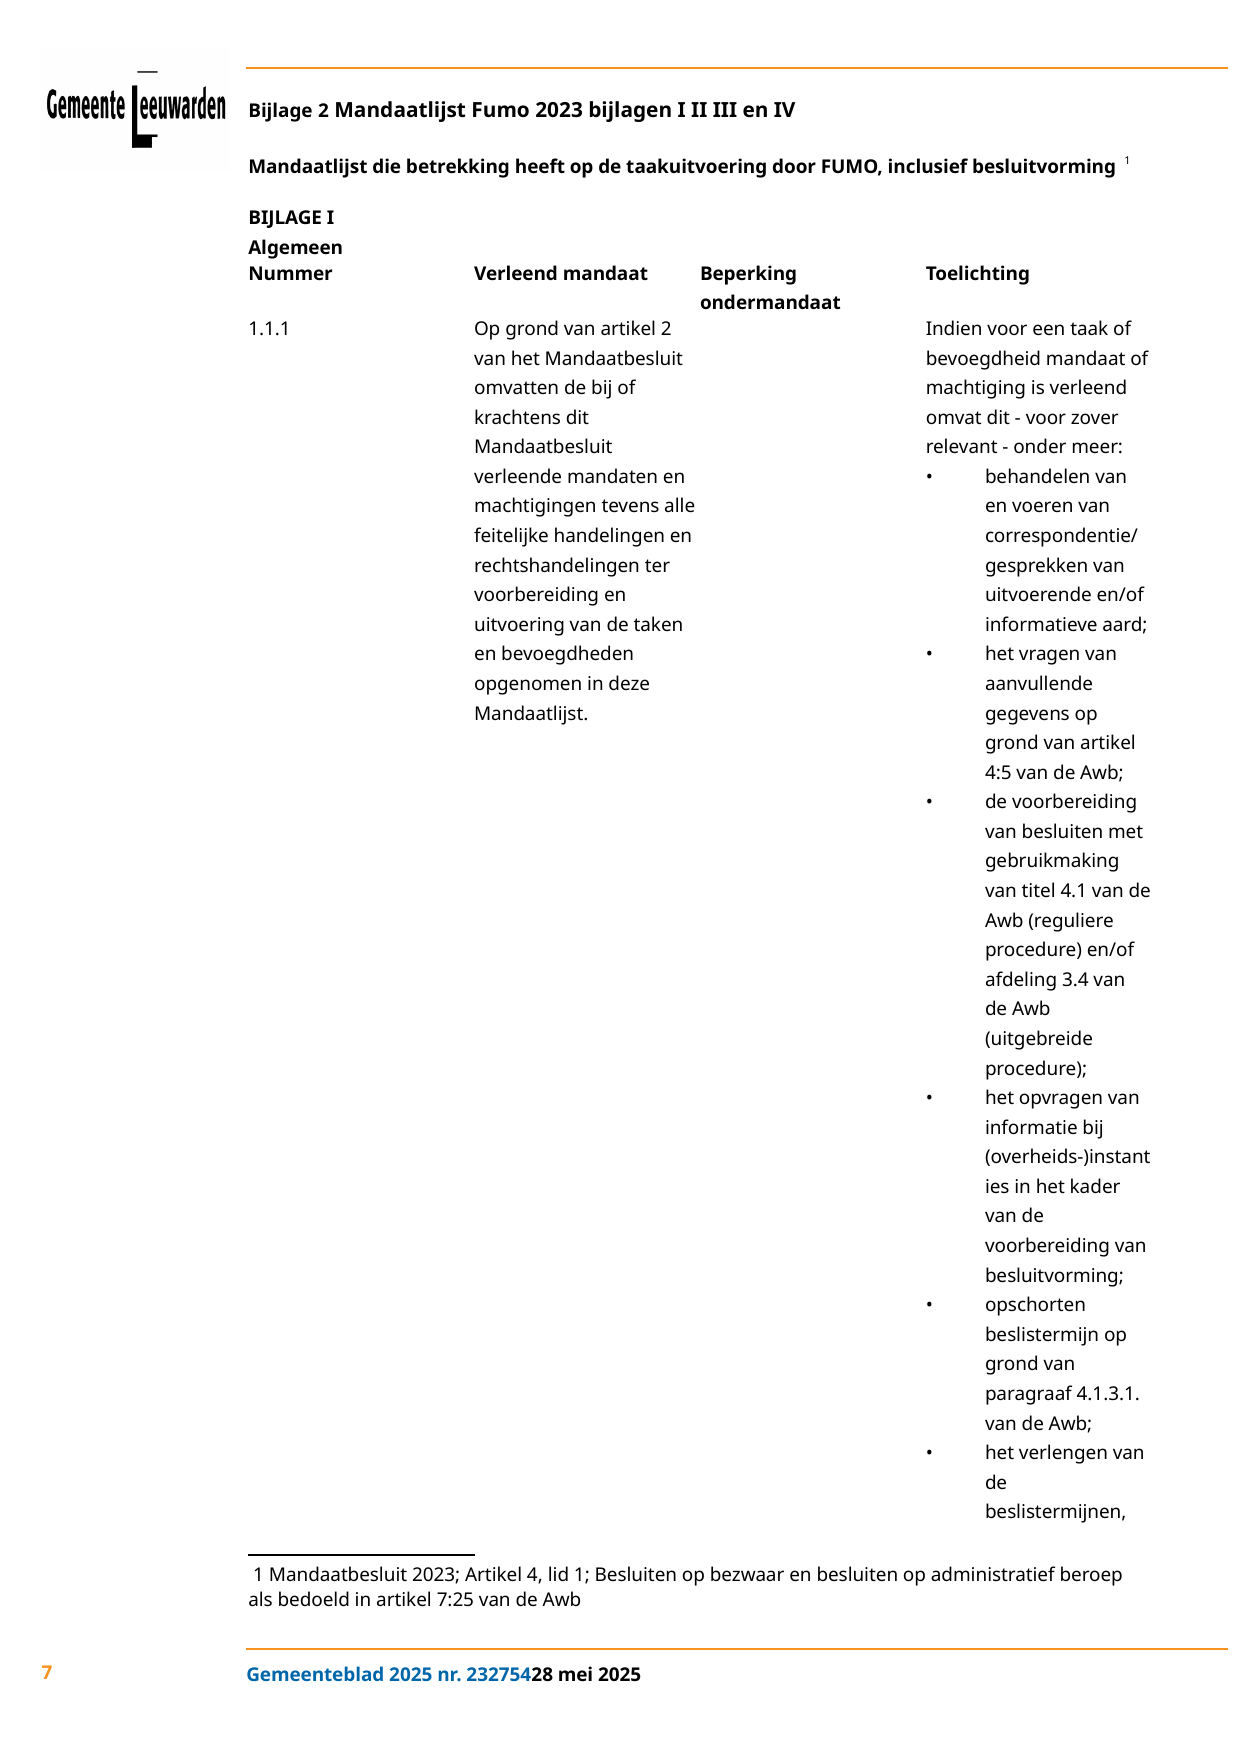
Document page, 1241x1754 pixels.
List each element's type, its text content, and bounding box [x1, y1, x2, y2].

table_cell Verleend mandaat [474, 260, 700, 315]
table_cell [248, 179, 1152, 204]
table_cell [700, 315, 926, 1524]
picture [41, 47, 231, 172]
table_header Mandaatlijst die betrekking heeft op de taakuitvoering door FUMO, inclusief besluitvorming [248, 153, 1152, 179]
text Bijlage 2 Mandaatlijst Fumo 2023 bijlagen I II III en IV [248, 95, 1152, 123]
table_cell Toelichting [926, 260, 1152, 315]
table_cell Beperking ondermandaat [700, 260, 926, 315]
table_cell BIJLAGE I Algemeen [248, 205, 1152, 260]
table_cell Op grond van artikel 2 van het Mandaatbesluit omvatten de bij of krachtens dit Mandaatbesluit verleende mandaten en machtigingen tevens alle feitelijke handelingen en rechtshandelingen ter voorbereiding en uitvoering van de taken en bevoegdheden opgenomen in deze Mandaatlijst. [474, 315, 700, 1524]
table_cell 1.1.1 [248, 315, 474, 1524]
table_cell Nummer [248, 260, 474, 315]
table_cell Indien voor een taak of bevoegdheid mandaat of machtiging is verleend omvat dit - voor zover relevant - onder meer: behandelen van en voeren van correspondentie/ gesprekken van uitvoerende en/of informatieve aard; het vragen van aanvullende gegevens op grond van artikel 4:5 van de Awb; de voorbereiding van besluiten met gebruikmaking van titel 4.1 van de Awb (reguliere procedure) en/of afdeling 3.4 van de Awb (uitgebreide procedure); het opvragen van informatie bij (overheids-)instanties in het kader van de voorbereiding van besluitvorming; opschorten beslistermijn op grond van paragraaf 4.1.3.1. van de Awb; het verlengen van de beslistermijnen, [926, 315, 1152, 1524]
